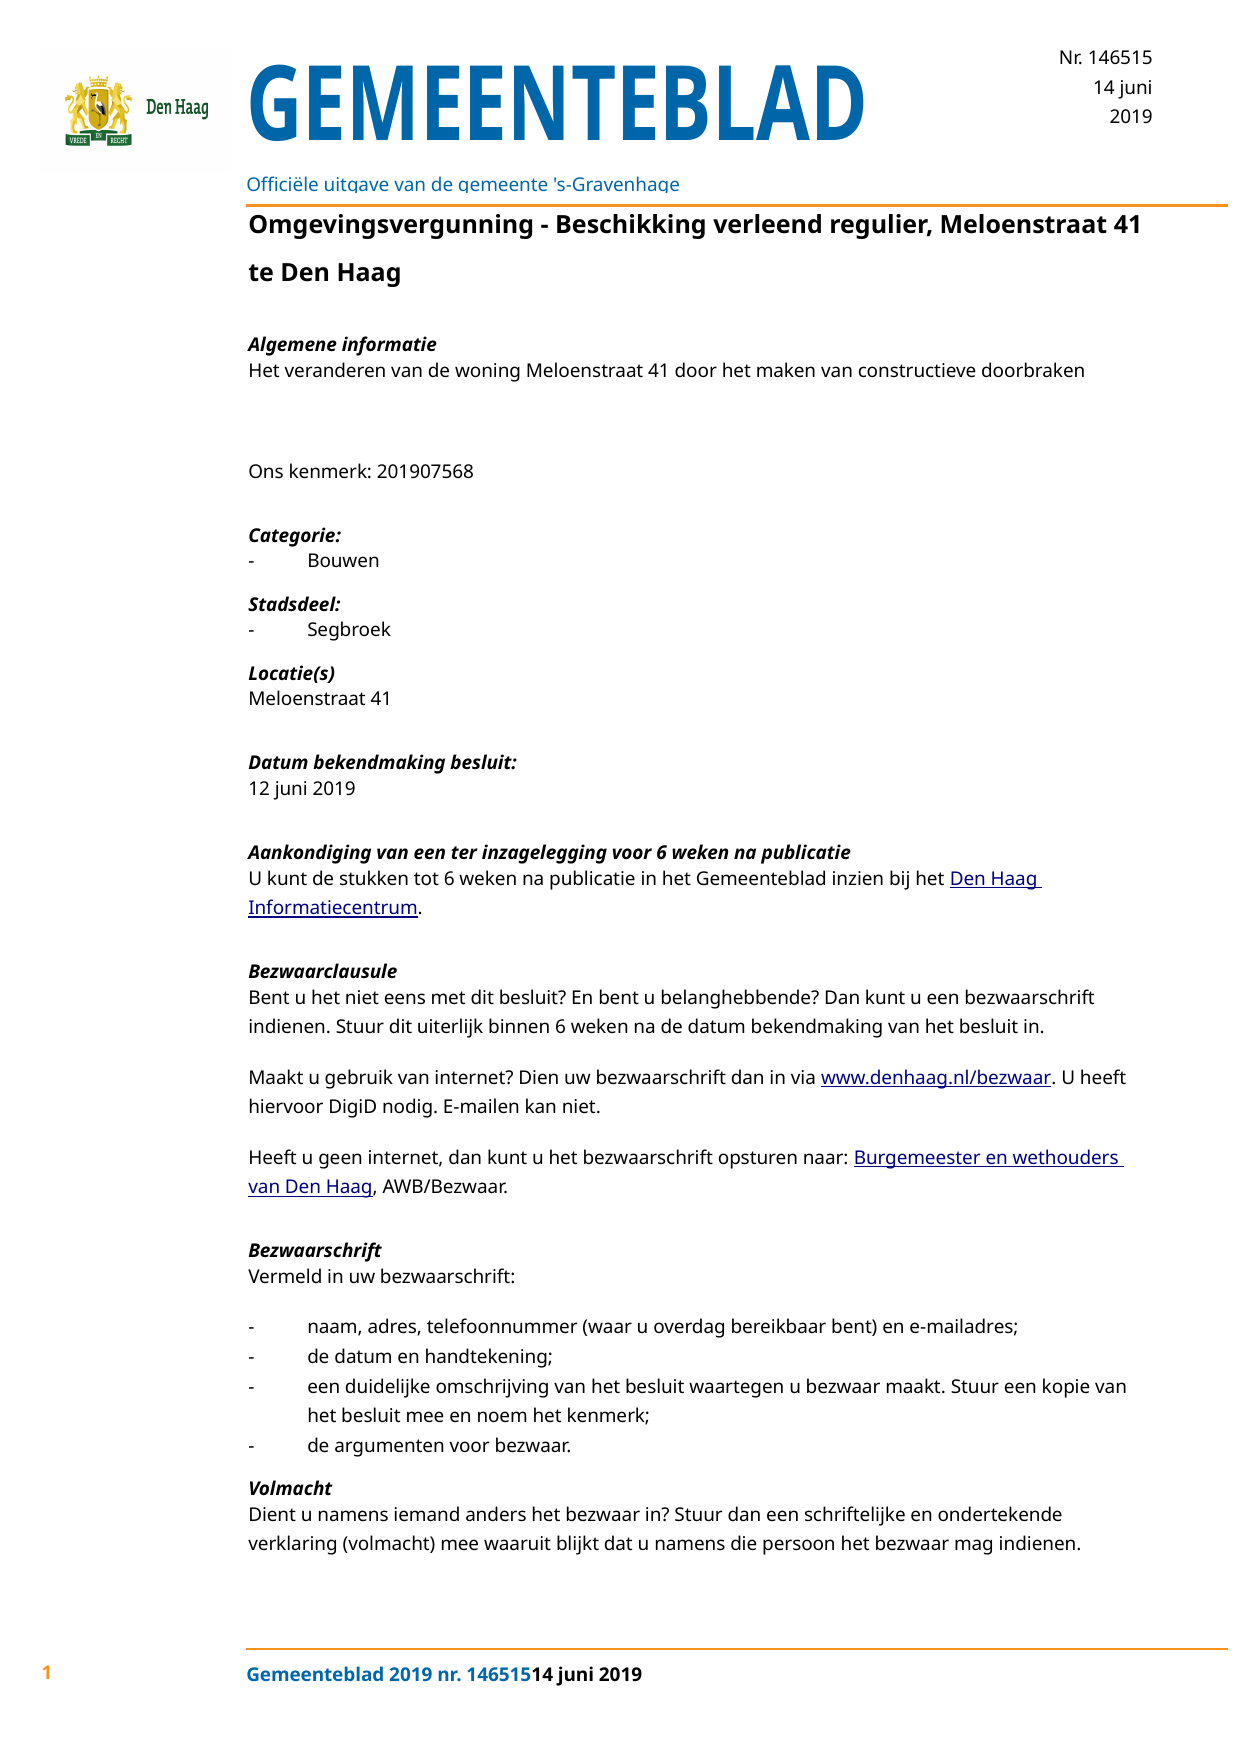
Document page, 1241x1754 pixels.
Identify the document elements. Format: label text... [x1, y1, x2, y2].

list een duidelijke omschrijving van het besluit waartegen u bezwaar maakt. Stuur een kopie van het besluit mee en noem het kenmerk; [248, 1373, 1152, 1428]
list de datum en handtekening; [248, 1343, 1152, 1369]
text Algemene informatie [248, 331, 1152, 357]
text Volmacht [248, 1475, 1152, 1501]
text Dient u namens iemand anders het bezwaar in? Stuur dan een schriftelijke en ondertekende verklaring (volmacht) mee waaruit blijkt dat u namens die persoon het bezwaar mag indienen. [248, 1501, 1152, 1556]
text Ons kenmerk: 201907568 [248, 458, 1152, 484]
text Bezwaarclausule [248, 958, 1152, 984]
text Omgevingsvergunning - Beschikking verleend regulier, Meloenstraat 41 te Den Haag [248, 207, 1152, 288]
text Vermeld in uw bezwaarschrift: [248, 1263, 1152, 1289]
text Datum bekendmaking besluit: [248, 749, 1152, 775]
picture [41, 47, 231, 172]
text Het veranderen van de woning Meloenstraat 41 door het maken van constructieve doorbraken [248, 357, 1152, 383]
text U kunt de stukken tot 6 weken na publicatie in het Gemeenteblad inzien bij het Den Haag Informatiecentrum. [248, 865, 1152, 920]
text Locatie(s) [248, 660, 1152, 685]
text Maakt u gebruik van internet? Dien uw bezwaarschrift dan in via www.denhaag.nl/bezwaar. U heeft hiervoor DigiD nodig. E-mailen kan niet. [248, 1064, 1152, 1119]
list naam, adres, telefoonnummer (waar u overdag bereikbaar bent) en e-mailadres; [248, 1314, 1152, 1339]
text Stadsdeel: [248, 591, 1152, 617]
list Segbroek [248, 617, 1152, 642]
text Heeft u geen internet, dan kunt u het bezwaarschrift opsturen naar: Burgemeester en wethouders van Den Haag, AWB/Bezwaar. [248, 1144, 1152, 1199]
text Bezwaarschrift [248, 1238, 1152, 1263]
text Aankondiging van een ter inzagelegging voor 6 weken na publicatie [248, 839, 1152, 865]
text Categorie: [248, 522, 1152, 548]
text Meloenstraat 41 [248, 685, 1152, 711]
list Bouwen [248, 548, 1152, 573]
list de argumenten voor bezwaar. [248, 1432, 1152, 1458]
text 12 juni 2019 [248, 775, 1152, 801]
text Bent u het niet eens met dit besluit? En bent u belanghebbende? Dan kunt u een bezwaarschrift indienen. Stuur dit uiterlijk binnen 6 weken na de datum bekendmaking van het besluit in. [248, 984, 1152, 1039]
